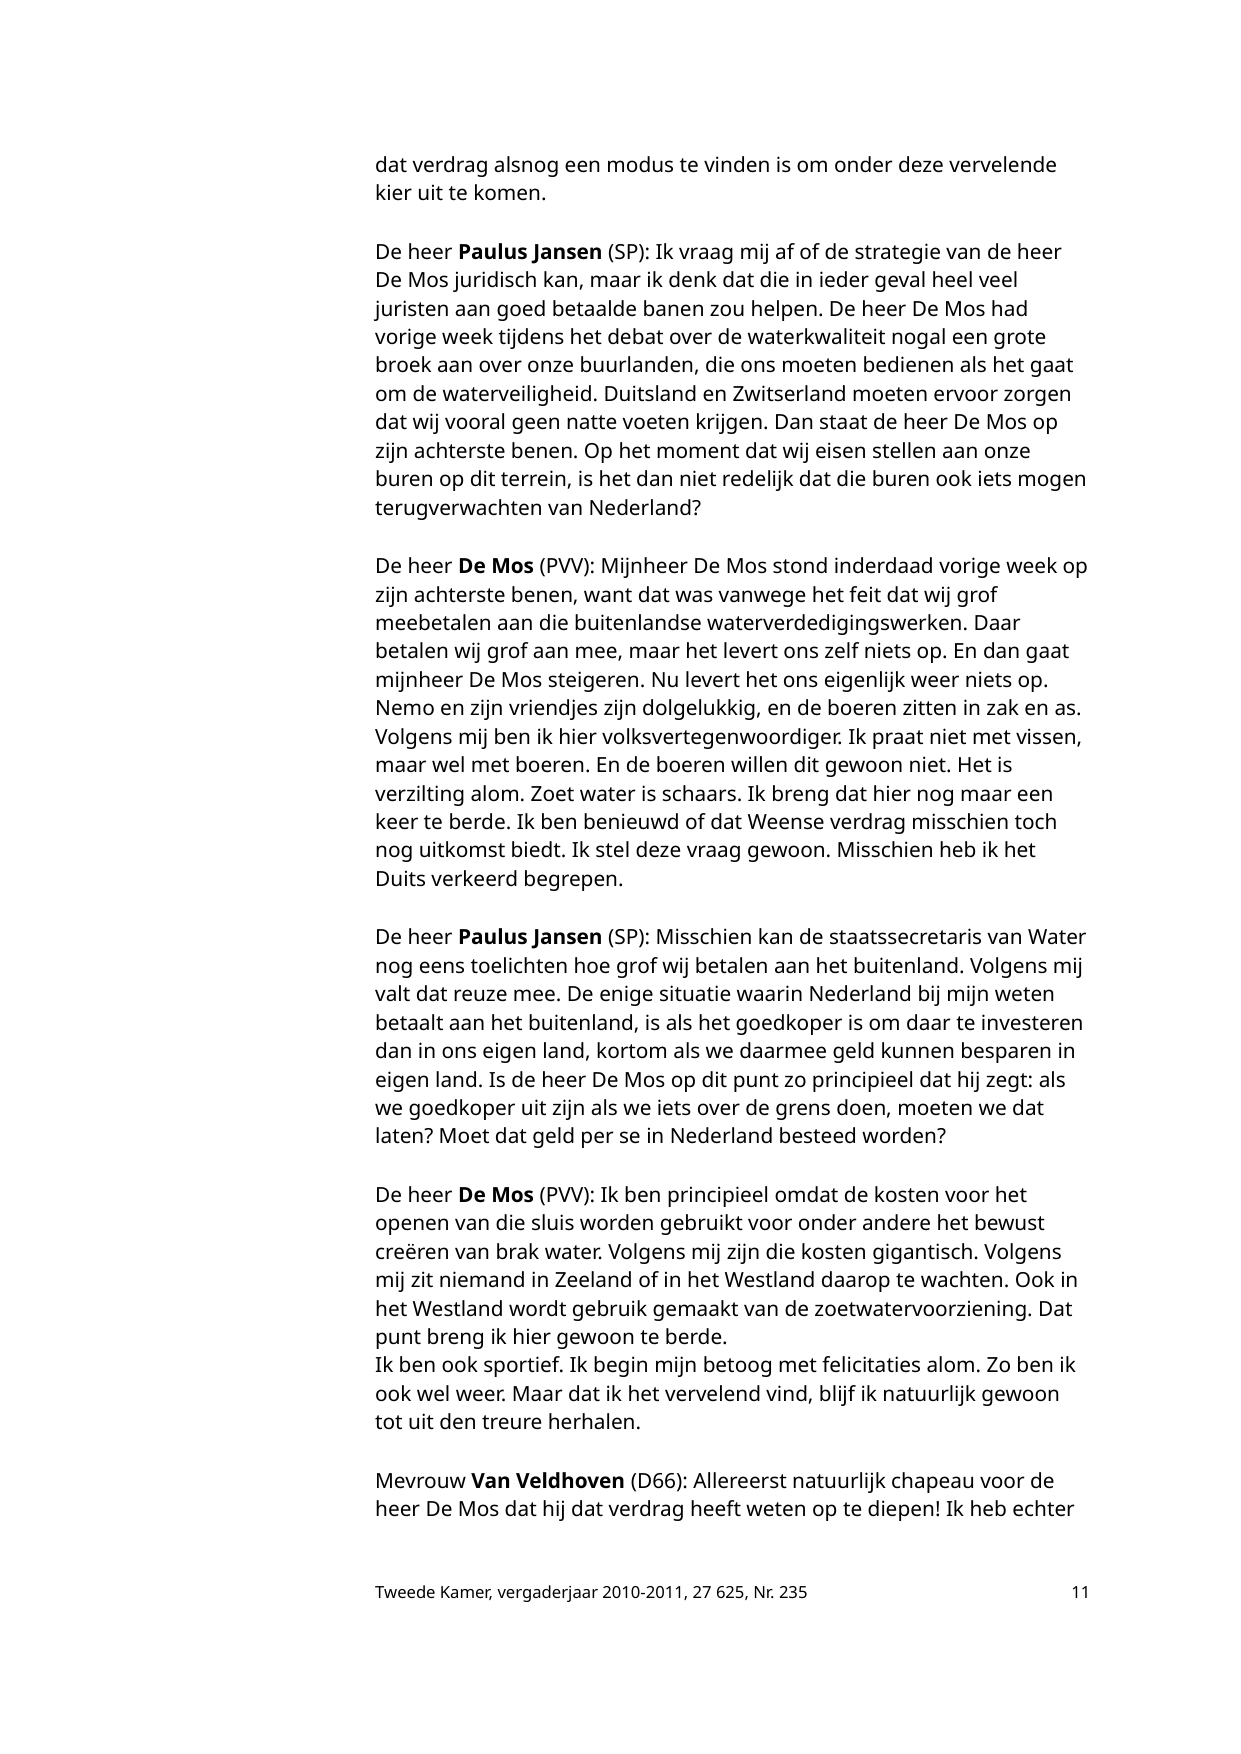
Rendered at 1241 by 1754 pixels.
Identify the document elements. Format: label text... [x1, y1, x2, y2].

text De heer Paulus Jansen (SP): Misschien kan de staatssecretaris van Water nog eens toelichten hoe grof wij betalen aan het buitenland. Volgens mij valt dat reuze mee. De enige situatie waarin Nederland bij mijn weten betaalt aan het buitenland, is als het goedkoper is om daar te investeren dan in ons eigen land, kortom als we daarmee geld kunnen besparen in eigen land. Is de heer De Mos op dit punt zo principieel dat hij zegt: als we goedkoper uit zijn als we iets over de grens doen, moeten we dat laten? Moet dat geld per se in Nederland besteed worden? [375, 922, 1090, 1150]
text De heer De Mos (PVV): Ik ben principieel omdat de kosten voor het openen van die sluis worden gebruikt voor onder andere het bewust creëren van brak water. Volgens mij zijn die kosten gigantisch. Volgens mij zit niemand in Zeeland of in het Westland daarop te wachten. Ook in het Westland wordt gebruik gemaakt van de zoetwatervoorziening. Dat punt breng ik hier gewoon te berde. [375, 1180, 1090, 1351]
text De heer Paulus Jansen (SP): Ik vraag mij af of de strategie van de heer De Mos juridisch kan, maar ik denk dat die in ieder geval heel veel juristen aan goed betaalde banen zou helpen. De heer De Mos had vorige week tijdens het debat over de waterkwaliteit nogal een grote broek aan over onze buurlanden, die ons moeten bedienen als het gaat om de waterveiligheid. Duitsland en Zwitserland moeten ervoor zorgen dat wij vooral geen natte voeten krijgen. Dan staat de heer De Mos op zijn achterste benen. Op het moment dat wij eisen stellen aan onze buren op dit terrein, is het dan niet redelijk dat die buren ook iets mogen terugverwachten van Nederland? [375, 237, 1090, 521]
text dat verdrag alsnog een modus te vinden is om onder deze vervelende kier uit te komen. [375, 150, 1090, 207]
text Mevrouw Van Veldhoven (D66): Allereerst natuurlijk chapeau voor de heer De Mos dat hij dat verdrag heeft weten op te diepen! Ik heb echter [375, 1466, 1090, 1523]
text De heer De Mos (PVV): Mijnheer De Mos stond inderdaad vorige week op zijn achterste benen, want dat was vanwege het feit dat wij grof meebetalen aan die buitenlandse waterverdedigingswerken. Daar betalen wij grof aan mee, maar het levert ons zelf niets op. En dan gaat mijnheer De Mos steigeren. Nu levert het ons eigenlijk weer niets op. Nemo en zijn vriendjes zijn dolgelukkig, en de boeren zitten in zak en as. Volgens mij ben ik hier volksvertegenwoordiger. Ik praat niet met vissen, maar wel met boeren. En de boeren willen dit gewoon niet. Het is verzilting alom. Zoet water is schaars. Ik breng dat hier nog maar een keer te berde. Ik ben benieuwd of dat Weense verdrag misschien toch nog uitkomst biedt. Ik stel deze vraag gewoon. Misschien heb ik het Duits verkeerd begrepen. [375, 551, 1090, 892]
text Ik ben ook sportief. Ik begin mijn betoog met felicitaties alom. Zo ben ik ook wel weer. Maar dat ik het vervelend vind, blijf ik natuurlijk gewoon tot uit den treure herhalen. [375, 1351, 1090, 1436]
